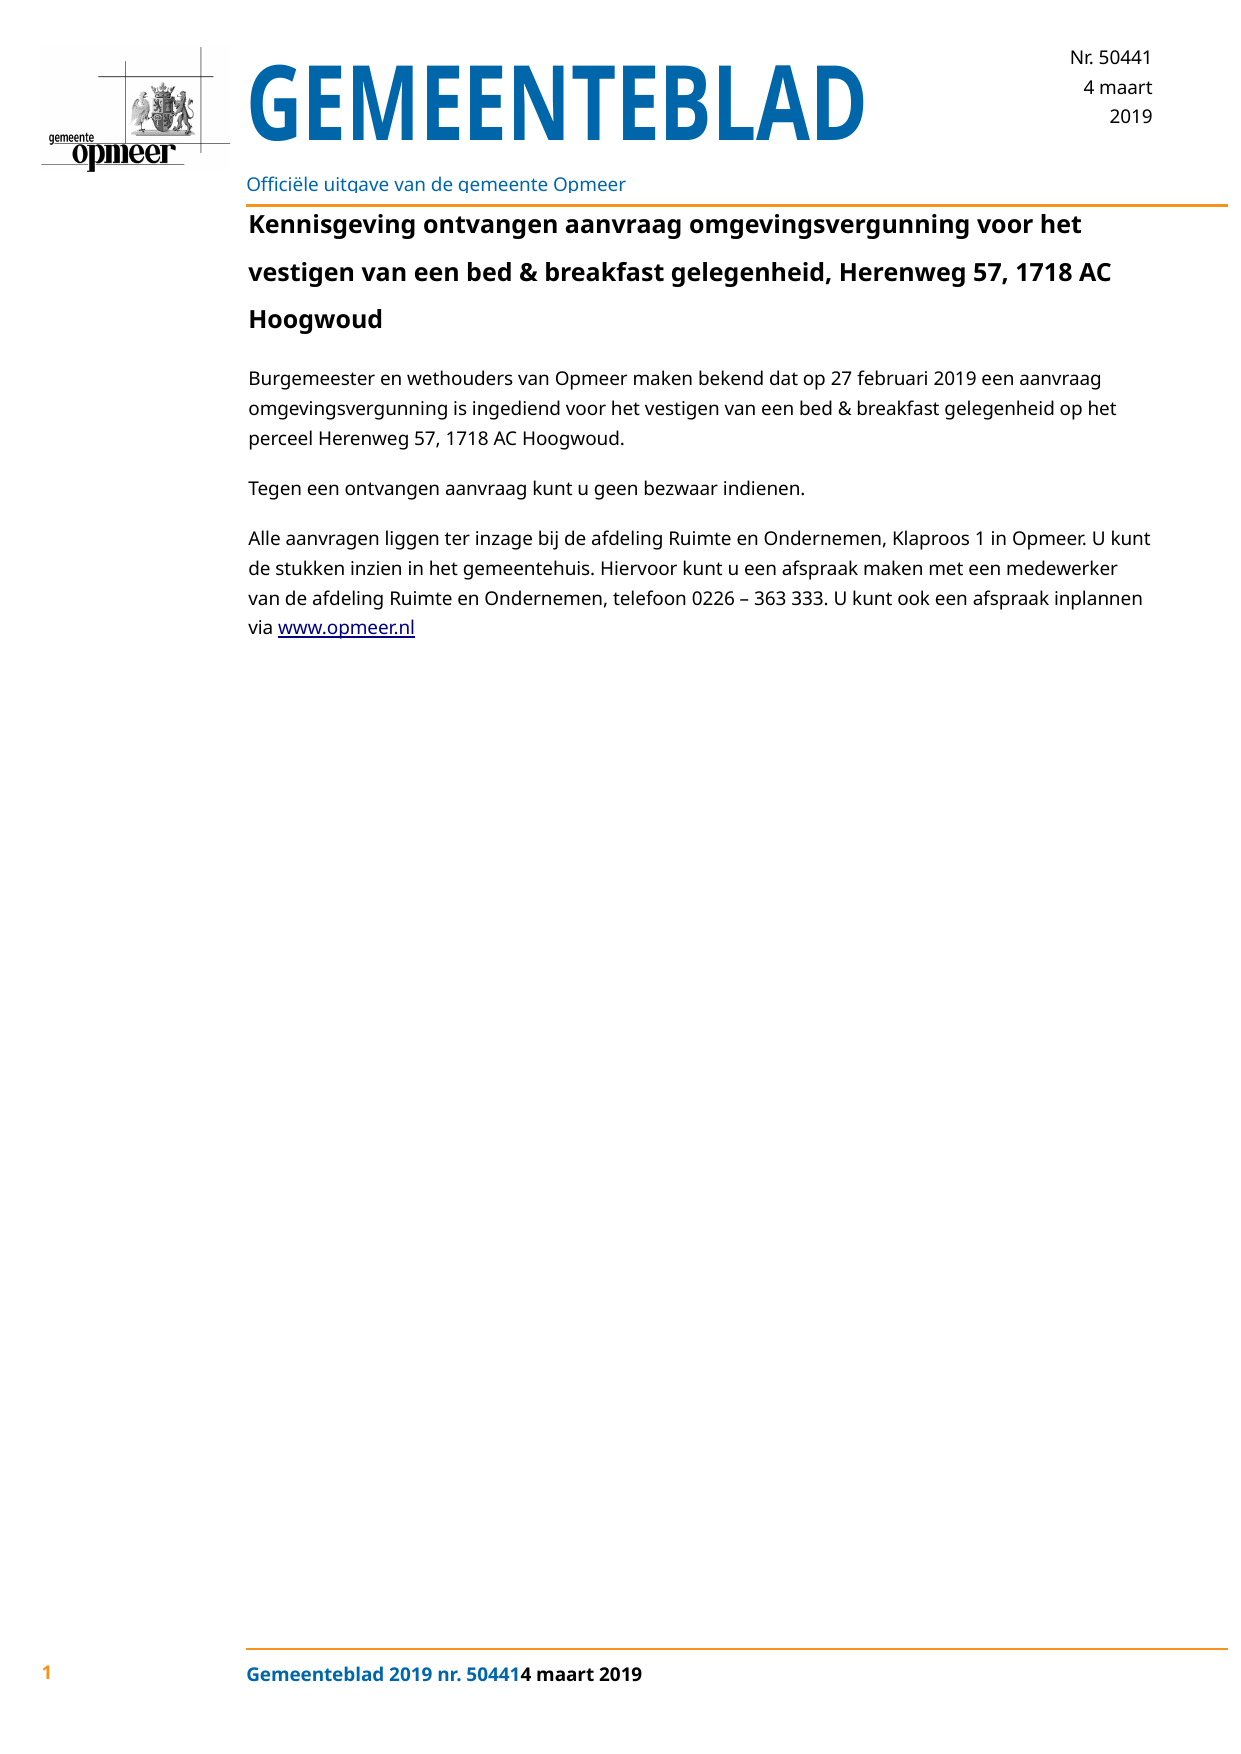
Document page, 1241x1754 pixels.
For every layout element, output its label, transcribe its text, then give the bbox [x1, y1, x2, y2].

text Burgemeester en wethouders van Opmeer maken bekend dat op 27 februari 2019 een aanvraag omgevingsvergunning is ingediend voor het vestigen van een bed & breakfast gelegenheid op het perceel Herenweg 57, 1718 AC Hoogwoud. [248, 366, 1152, 450]
picture [41, 47, 231, 172]
text Tegen een ontvangen aanvraag kunt u geen bezwaar indienen. [248, 475, 1152, 501]
text Alle aanvragen liggen ter inzage bij de afdeling Ruimte en Ondernemen, Klaproos 1 in Opmeer. U kunt de stukken inzien in het gemeentehuis. Hiervoor kunt u een afspraak maken met een medewerker van de afdeling Ruimte en Ondernemen, telefoon 0226 – 363 333. U kunt ook een afspraak inplannen via www.opmeer.nl [248, 526, 1152, 640]
text Kennisgeving ontvangen aanvraag omgevingsvergunning voor het vestigen van een bed & breakfast gelegenheid, Herenweg 57, 1718 AC Hoogwoud [248, 207, 1152, 336]
